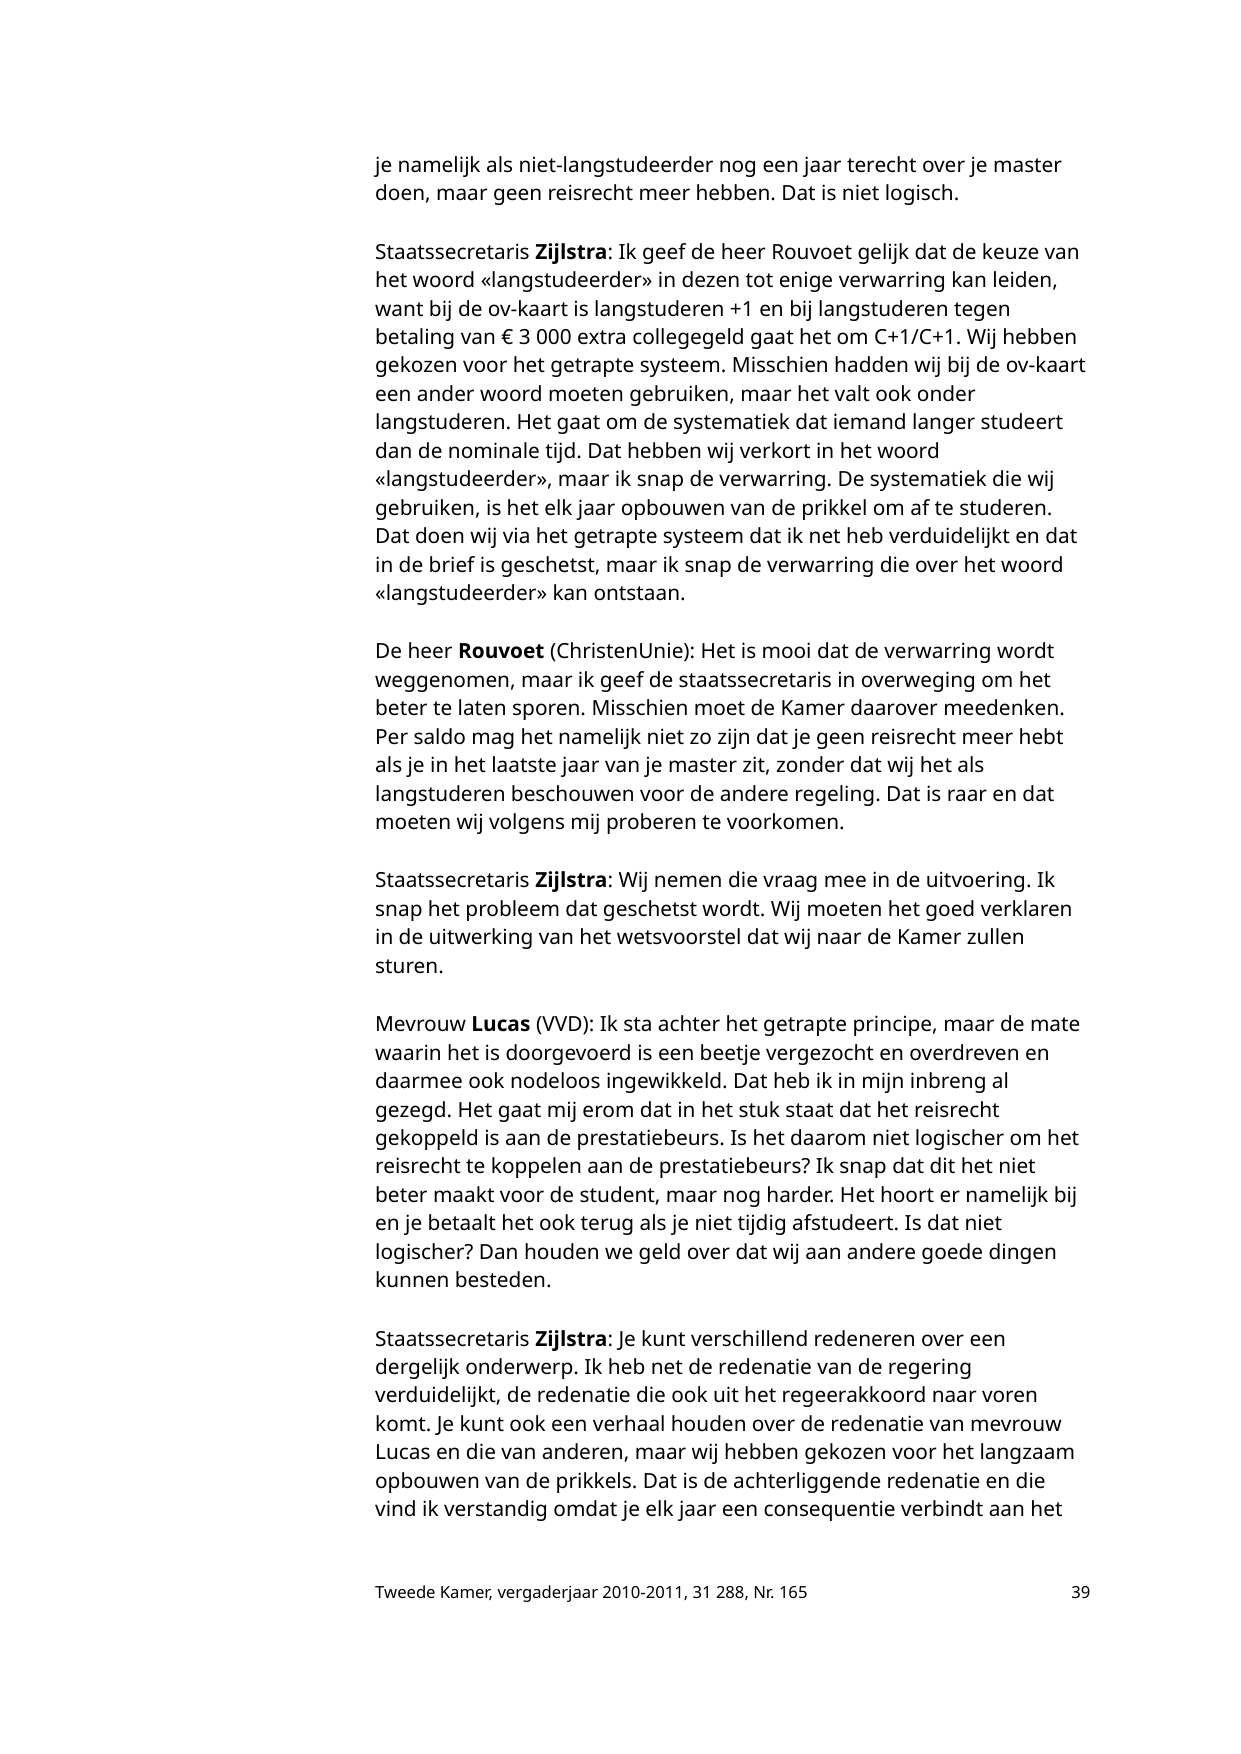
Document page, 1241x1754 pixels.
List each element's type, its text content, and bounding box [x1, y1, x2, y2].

text je namelijk als niet-langstudeerder nog een jaar terecht over je master doen, maar geen reisrecht meer hebben. Dat is niet logisch. [375, 150, 1090, 207]
text Staatssecretaris Zijlstra: Wij nemen die vraag mee in de uitvoering. Ik snap het probleem dat geschetst wordt. Wij moeten het goed verklaren in de uitwerking van het wetsvoorstel dat wij naar de Kamer zullen sturen. [375, 866, 1090, 979]
text Staatssecretaris Zijlstra: Je kunt verschillend redeneren over een dergelijk onderwerp. Ik heb net de redenatie van de regering verduidelijkt, de redenatie die ook uit het regeerakkoord naar voren komt. Je kunt ook een verhaal houden over de redenatie van mevrouw Lucas en die van anderen, maar wij hebben gekozen voor het langzaam opbouwen van de prikkels. Dat is de achterliggende redenatie en die vind ik verstandig omdat je elk jaar een consequentie verbindt aan het [375, 1324, 1090, 1523]
text De heer Rouvoet (ChristenUnie): Het is mooi dat de verwarring wordt weggenomen, maar ik geef de staatssecretaris in overweging om het beter te laten sporen. Misschien moet de Kamer daarover meedenken. Per saldo mag het namelijk niet zo zijn dat je geen reisrecht meer hebt als je in het laatste jaar van je master zit, zonder dat wij het als langstuderen beschouwen voor de andere regeling. Dat is raar en dat moeten wij volgens mij proberen te voorkomen. [375, 637, 1090, 836]
text Staatssecretaris Zijlstra: Ik geef de heer Rouvoet gelijk dat de keuze van het woord «langstudeerder» in dezen tot enige verwarring kan leiden, want bij de ov-kaart is langstuderen +1 en bij langstuderen tegen betaling van € 3 000 extra collegegeld gaat het om C+1/C+1. Wij hebben gekozen voor het getrapte systeem. Misschien hadden wij bij de ov-kaart een ander woord moeten gebruiken, maar het valt ook onder langstuderen. Het gaat om de systematiek dat iemand langer studeert dan de nominale tijd. Dat hebben wij verkort in het woord «langstudeerder», maar ik snap de verwarring. De systematiek die wij gebruiken, is het elk jaar opbouwen van de prikkel om af te studeren. Dat doen wij via het getrapte systeem dat ik net heb verduidelijkt en dat in de brief is geschetst, maar ik snap de verwarring die over het woord «langstudeerder» kan ontstaan. [375, 237, 1090, 607]
text Mevrouw Lucas (VVD): Ik sta achter het getrapte principe, maar de mate waarin het is doorgevoerd is een beetje vergezocht en overdreven en daarmee ook nodeloos ingewikkeld. Dat heb ik in mijn inbreng al gezegd. Het gaat mij erom dat in het stuk staat dat het reisrecht gekoppeld is aan de prestatiebeurs. Is het daarom niet logischer om het reisrecht te koppelen aan de prestatiebeurs? Ik snap dat dit het niet beter maakt voor de student, maar nog harder. Het hoort er namelijk bij en je betaalt het ook terug als je niet tijdig afstudeert. Is dat niet logischer? Dan houden we geld over dat wij aan andere goede dingen kunnen besteden. [375, 1009, 1090, 1294]
